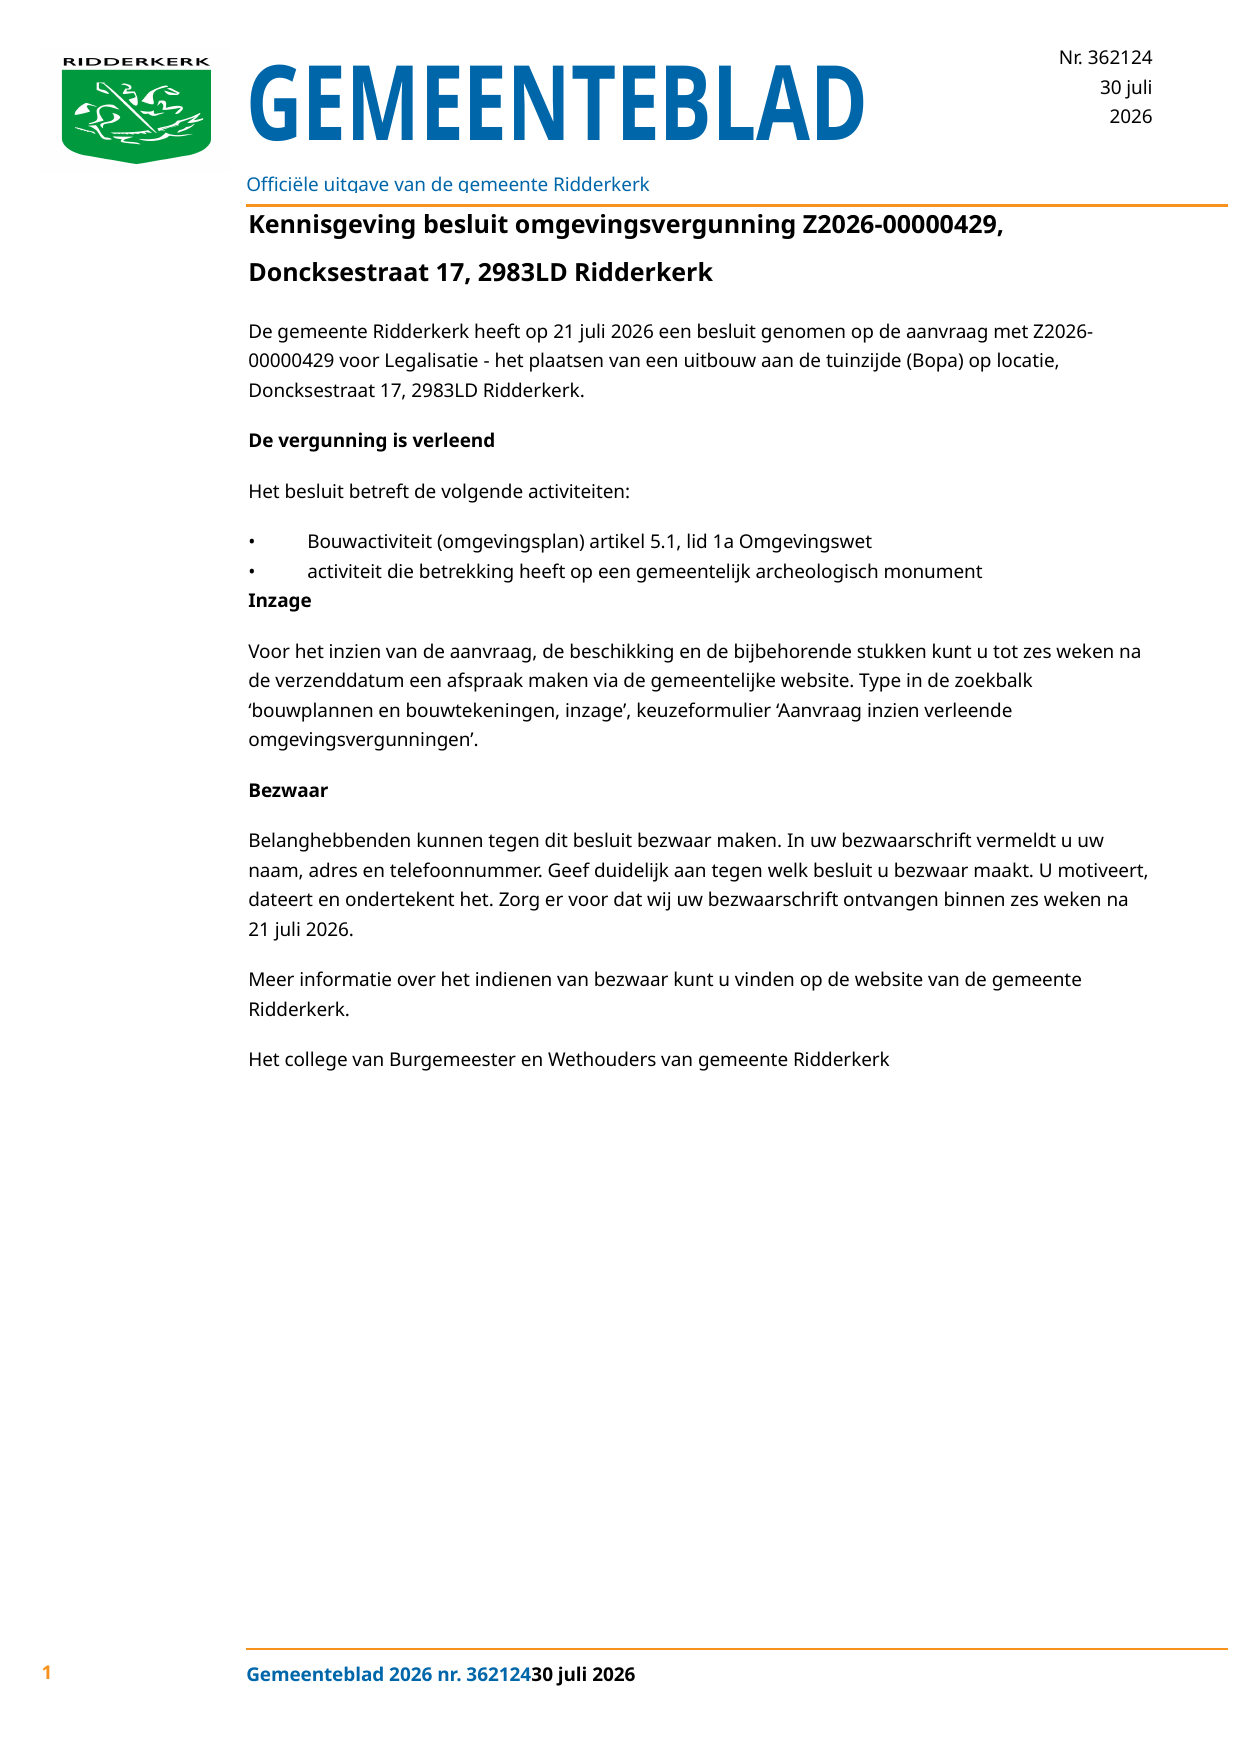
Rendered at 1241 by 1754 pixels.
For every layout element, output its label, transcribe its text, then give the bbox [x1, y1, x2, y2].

text De gemeente Ridderkerk heeft op 21 juli 2026 een besluit genomen op de aanvraag met Z2026-00000429 voor Legalisatie - het plaatsen van een uitbouw aan de tuinzijde (Bopa) op locatie, Doncksestraat 17, 2983LD Ridderkerk. [248, 318, 1152, 403]
text Meer informatie over het indienen van bezwaar kunt u vinden op de website van de gemeente Ridderkerk. [248, 967, 1152, 1022]
text Het college van Burgemeester en Wethouders van gemeente Ridderkerk [248, 1047, 1152, 1072]
text Bezwaar [248, 777, 1152, 803]
list Bouwactiviteit (omgevingsplan) artikel 5.1, lid 1a Omgevingswet [248, 528, 1152, 554]
picture [41, 47, 231, 172]
text Kennisgeving besluit omgevingsvergunning Z2026-00000429, Doncksestraat 17, 2983LD Ridderkerk [248, 207, 1152, 288]
text Voor het inzien van de aanvraag, de beschikking en de bijbehorende stukken kunt u tot zes weken na de verzenddatum een afspraak maken via de gemeentelijke website. Type in de zoekbalk ‘bouwplannen en bouwtekeningen, inzage’, keuzeformulier ‘Aanvraag inzien verleende omgevingsvergunningen’. [248, 638, 1152, 752]
text De vergunning is verleend [248, 427, 1152, 453]
text Het besluit betreft de volgende activiteiten: [248, 478, 1152, 504]
list activiteit die betrekking heeft op een gemeentelijk archeologisch monument [248, 558, 1152, 584]
text Inzage [248, 587, 1152, 613]
text Belanghebbenden kunnen tegen dit besluit bezwaar maken. In uw bezwaarschrift vermeldt u uw naam, adres en telefoonnummer. Geef duidelijk aan tegen welk besluit u bezwaar maakt. U motiveert, dateert en ondertekent het. Zorg er voor dat wij uw bezwaarschrift ontvangen binnen zes weken na 21 juli 2026. [248, 827, 1152, 942]
